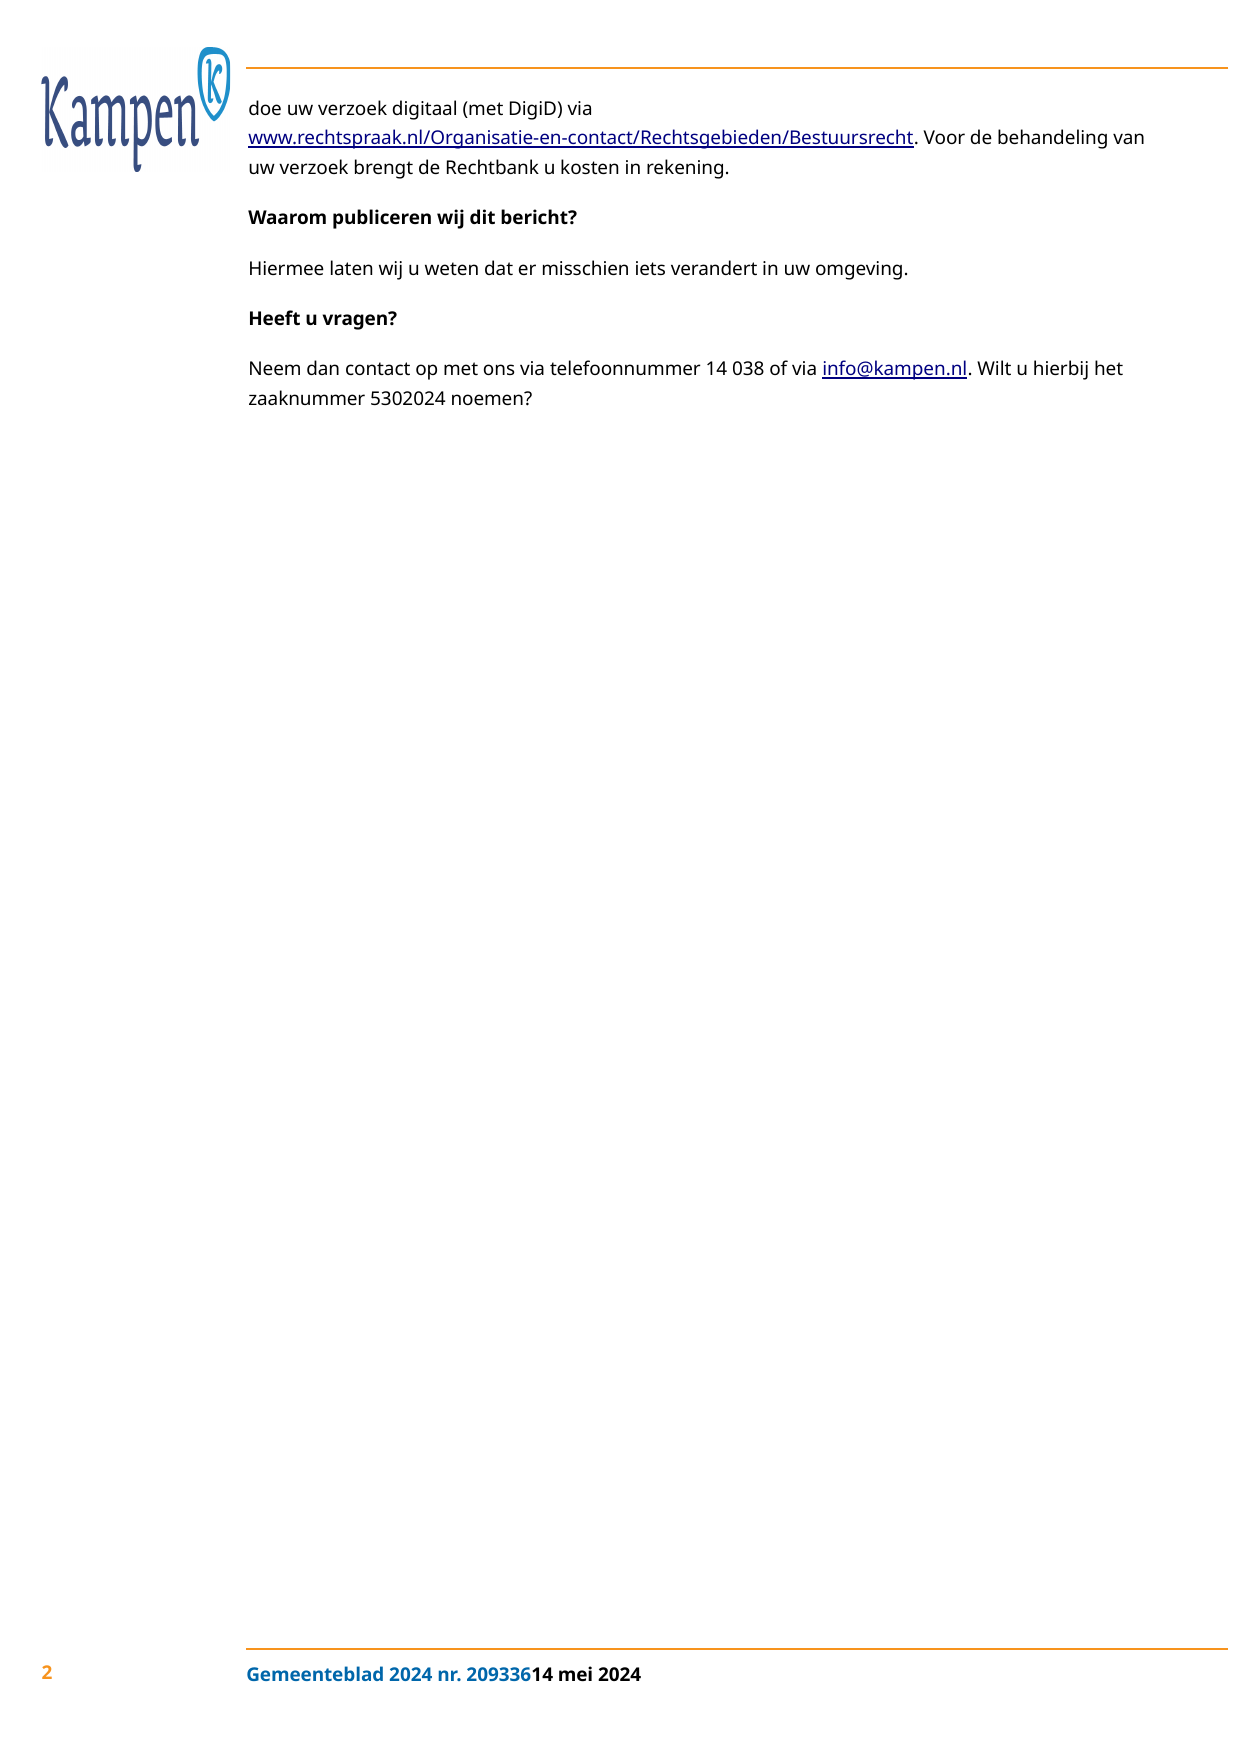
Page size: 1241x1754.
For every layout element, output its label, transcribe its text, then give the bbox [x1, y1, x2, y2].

text doe uw verzoek digitaal (met DigiD) via www.rechtspraak.nl/Organisatie-en-contact/Rechtsgebieden/Bestuursrecht. Voor de behandeling van uw verzoek brengt de Rechtbank u kosten in rekening. [248, 95, 1152, 180]
text Hiermee laten wij u weten dat er misschien iets verandert in uw omgeving. [248, 255, 1152, 281]
picture [41, 47, 231, 172]
text Heeft u vragen? [248, 305, 1152, 331]
text Neem dan contact op met ons via telefoonnummer 14 038 of via info@kampen.nl. Wilt u hierbij het zaaknummer 5302024 noemen? [248, 356, 1152, 411]
text Waarom publiceren wij dit bericht? [248, 204, 1152, 230]
